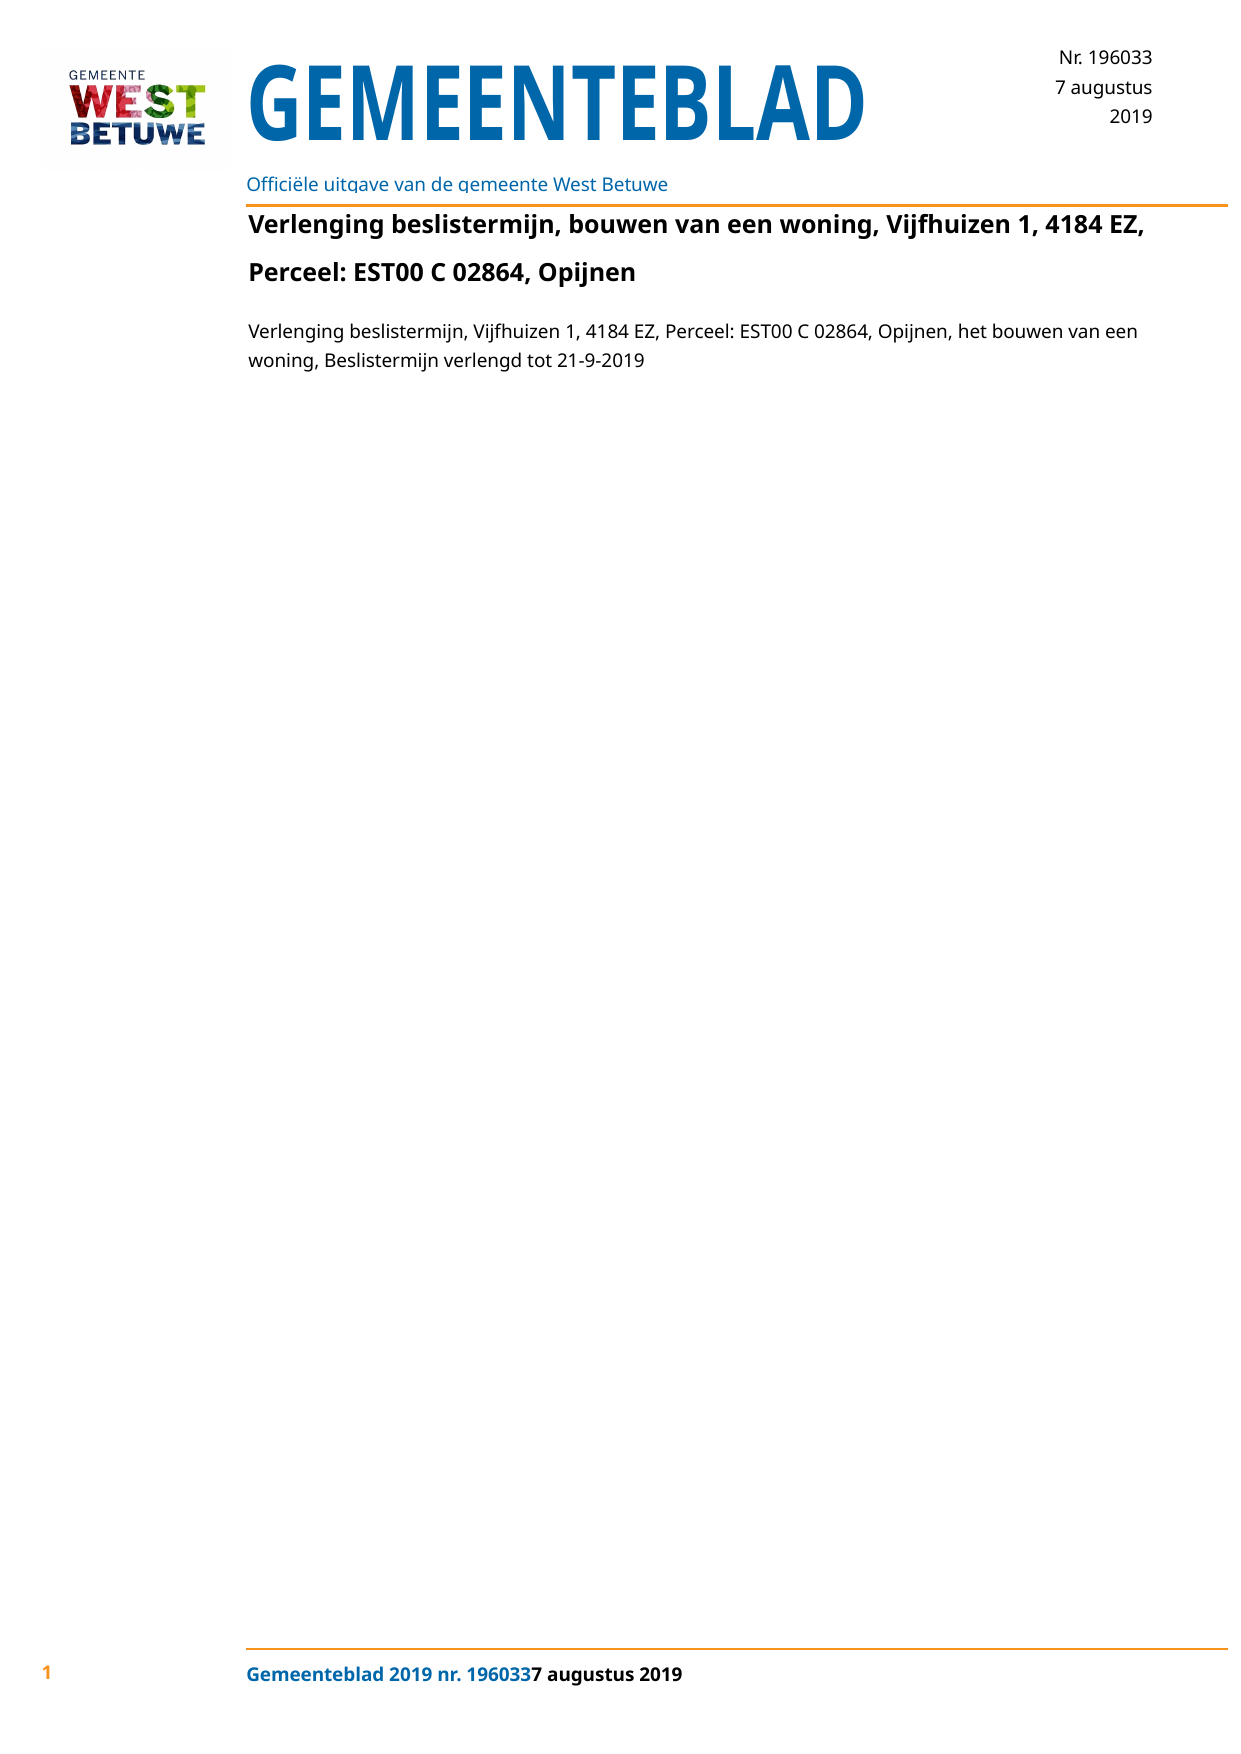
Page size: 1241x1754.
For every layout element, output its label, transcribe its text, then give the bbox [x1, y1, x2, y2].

text Verlenging beslistermijn, Vijfhuizen 1, 4184 EZ, Perceel: EST00 C 02864, Opijnen, het bouwen van een woning, Beslistermijn verlengd tot 21-9-2019 [248, 318, 1152, 373]
text Verlenging beslistermijn, bouwen van een woning, Vijfhuizen 1, 4184 EZ, Perceel: EST00 C 02864, Opijnen [248, 207, 1152, 288]
picture [41, 47, 231, 172]
